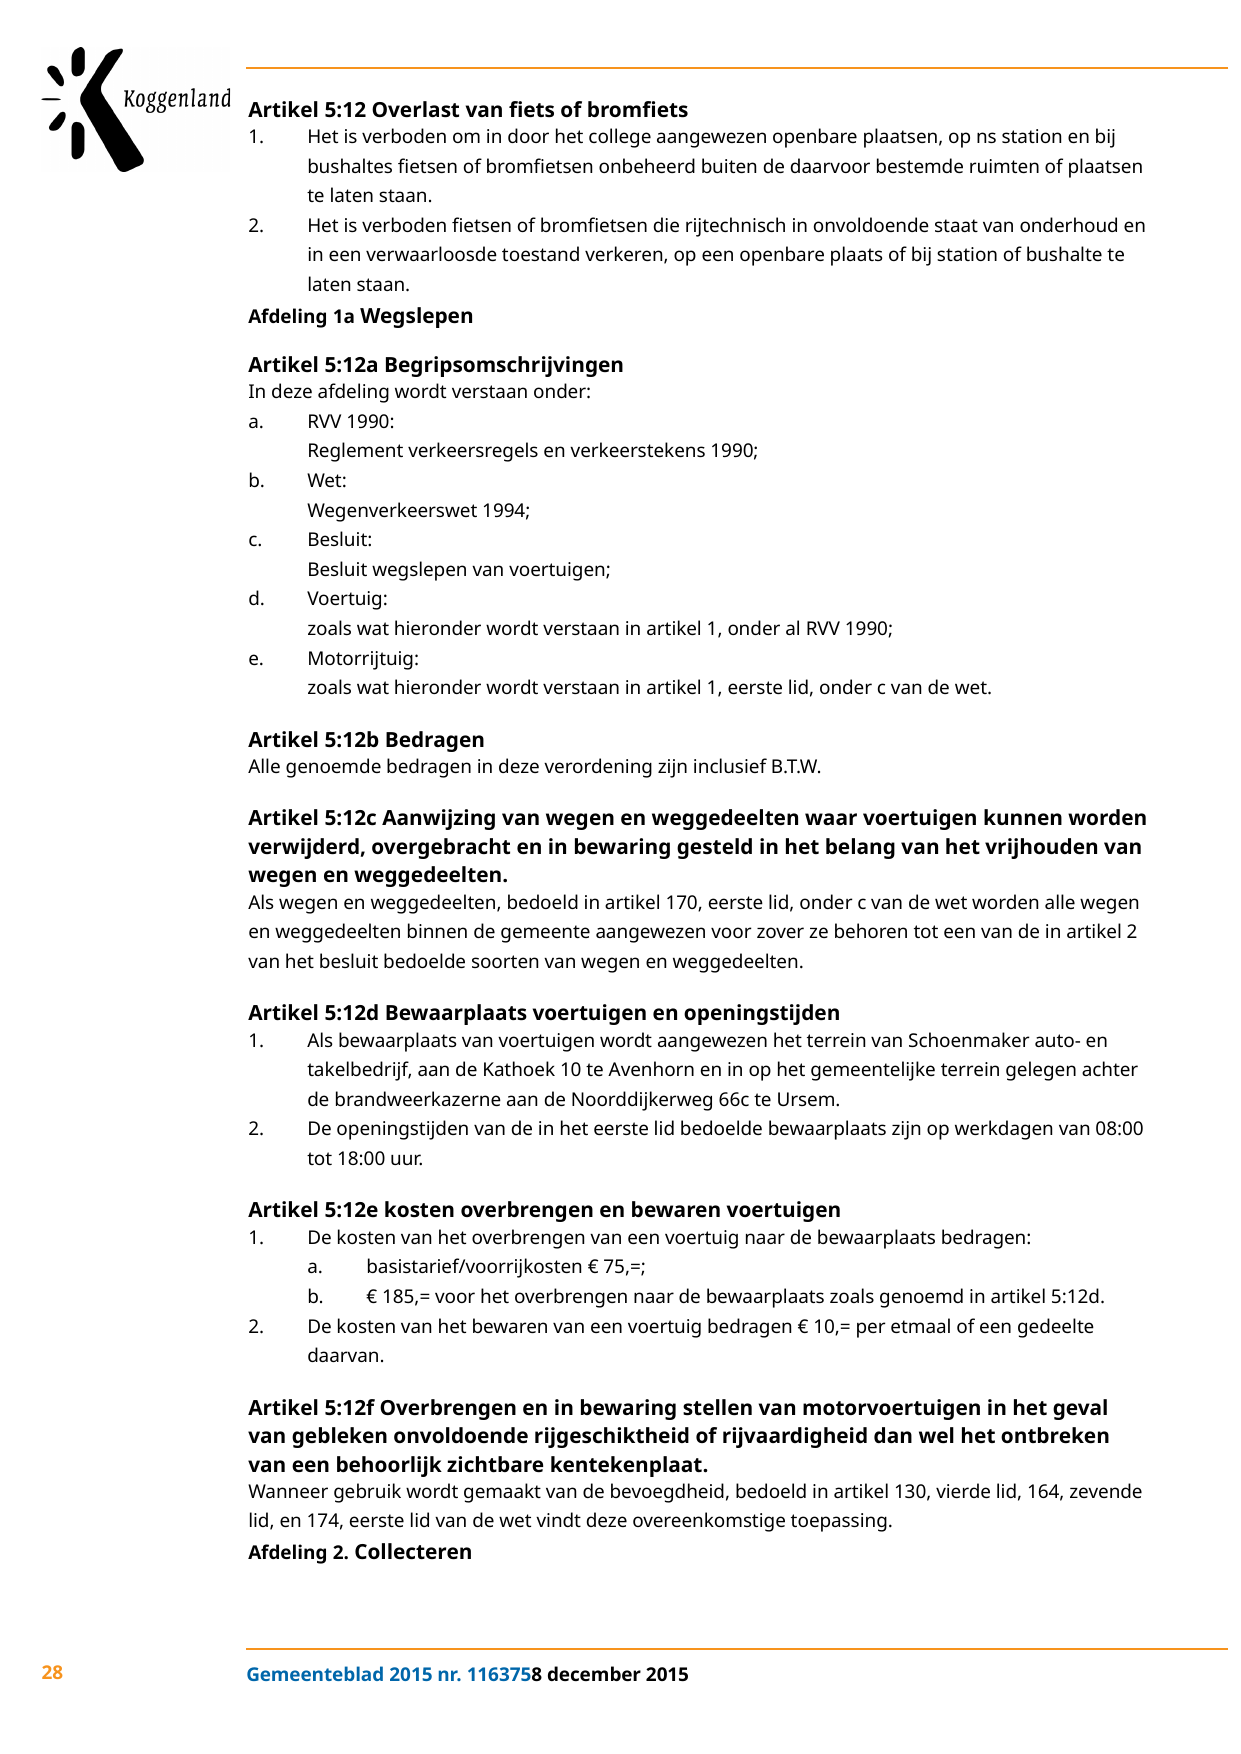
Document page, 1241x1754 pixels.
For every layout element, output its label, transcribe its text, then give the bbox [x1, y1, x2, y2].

text Artikel 5:12 Overlast van fiets of bromfiets [248, 95, 1152, 123]
list Besluit wegslepen van voertuigen; [248, 556, 1152, 582]
list zoals wat hieronder wordt verstaan in artikel 1, onder al RVV 1990; [248, 615, 1152, 641]
list Wegenverkeerswet 1994; [248, 497, 1152, 522]
text Artikel 5:12a Begripsomschrijvingen [248, 350, 1152, 378]
list Als bewaarplaats van voertuigen wordt aangewezen het terrein van Schoenmaker auto- en takelbedrijf, aan de Kathoek 10 te Avenhorn en in op het gemeentelijke terrein gelegen achter de brandweerkazerne aan de Noorddijkerweg 66c te Ursem. [248, 1027, 1152, 1112]
text In deze afdeling wordt verstaan onder: [248, 378, 1152, 404]
list De openingstijden van de in het eerste lid bedoelde bewaarplaats zijn op werkdagen van 08:00 tot 18:00 uur. [248, 1116, 1152, 1171]
list De kosten van het bewaren van een voertuig bedragen € 10,= per etmaal of een gedeelte daarvan. [248, 1313, 1152, 1368]
list zoals wat hieronder wordt verstaan in artikel 1, eerste lid, onder c van de wet. [248, 674, 1152, 700]
text Artikel 5:12e kosten overbrengen en bewaren voertuigen [248, 1196, 1152, 1224]
list Het is verboden om in door het college aangewezen openbare plaatsen, op ns station en bij bushaltes fietsen of bromfietsen onbeheerd buiten de daarvoor bestemde ruimten of plaatsen te laten staan. [248, 123, 1152, 208]
list € 185,= voor het overbrengen naar de bewaarplaats zoals genoemd in artikel 5:12d. [307, 1283, 1152, 1309]
text Afdeling 2. Collecteren [248, 1537, 1152, 1566]
text Artikel 5:12f Overbrengen en in bewaring stellen van motorvoertuigen in het geval van gebleken onvoldoende rijgeschiktheid of rijvaardigheid dan wel het ontbreken van een behoorlijk zichtbare kentekenplaat. [248, 1393, 1152, 1478]
list Voertuig: [248, 586, 1152, 611]
text Als wegen en weggedeelten, bedoeld in artikel 170, eerste lid, onder c van de wet worden alle wegen en weggedeelten binnen de gemeente aangewezen voor zover ze behoren tot een van de in artikel 2 van het besluit bedoelde soorten van wegen en weggedeelten. [248, 889, 1152, 974]
list Wet: [248, 467, 1152, 493]
list Het is verboden fietsen of bromfietsen die rijtechnisch in onvoldoende staat van onderhoud en in een verwaarloosde toestand verkeren, op een openbare plaats of bij station of bushalte te laten staan. [248, 212, 1152, 297]
list De kosten van het overbrengen van een voertuig naar de bewaarplaats bedragen: [248, 1224, 1152, 1250]
text Artikel 5:12b Bedragen [248, 725, 1152, 753]
text Artikel 5:12d Bewaarplaats voertuigen en openingstijden [248, 998, 1152, 1027]
text Wanneer gebruik wordt gemaakt van de bevoegdheid, bedoeld in artikel 130, vierde lid, 164, zevende lid, en 174, eerste lid van de wet vindt deze overeenkomstige toepassing. [248, 1478, 1152, 1533]
picture [41, 47, 231, 172]
list RVV 1990: [248, 408, 1152, 434]
text Alle genoemde bedragen in deze verordening zijn inclusief B.T.W. [248, 753, 1152, 779]
list Reglement verkeersregels en verkeerstekens 1990; [248, 438, 1152, 463]
list Motorrijtuig: [248, 645, 1152, 670]
text Artikel 5:12c Aanwijzing van wegen en weggedeelten waar voertuigen kunnen worden verwijderd, overgebracht en in bewaring gesteld in het belang van het vrijhouden van wegen en weggedeelten. [248, 803, 1152, 889]
list basistarief/voorrijkosten € 75,=; [307, 1254, 1152, 1279]
list Besluit: [248, 526, 1152, 552]
text Afdeling 1a Wegslepen [248, 301, 1152, 329]
